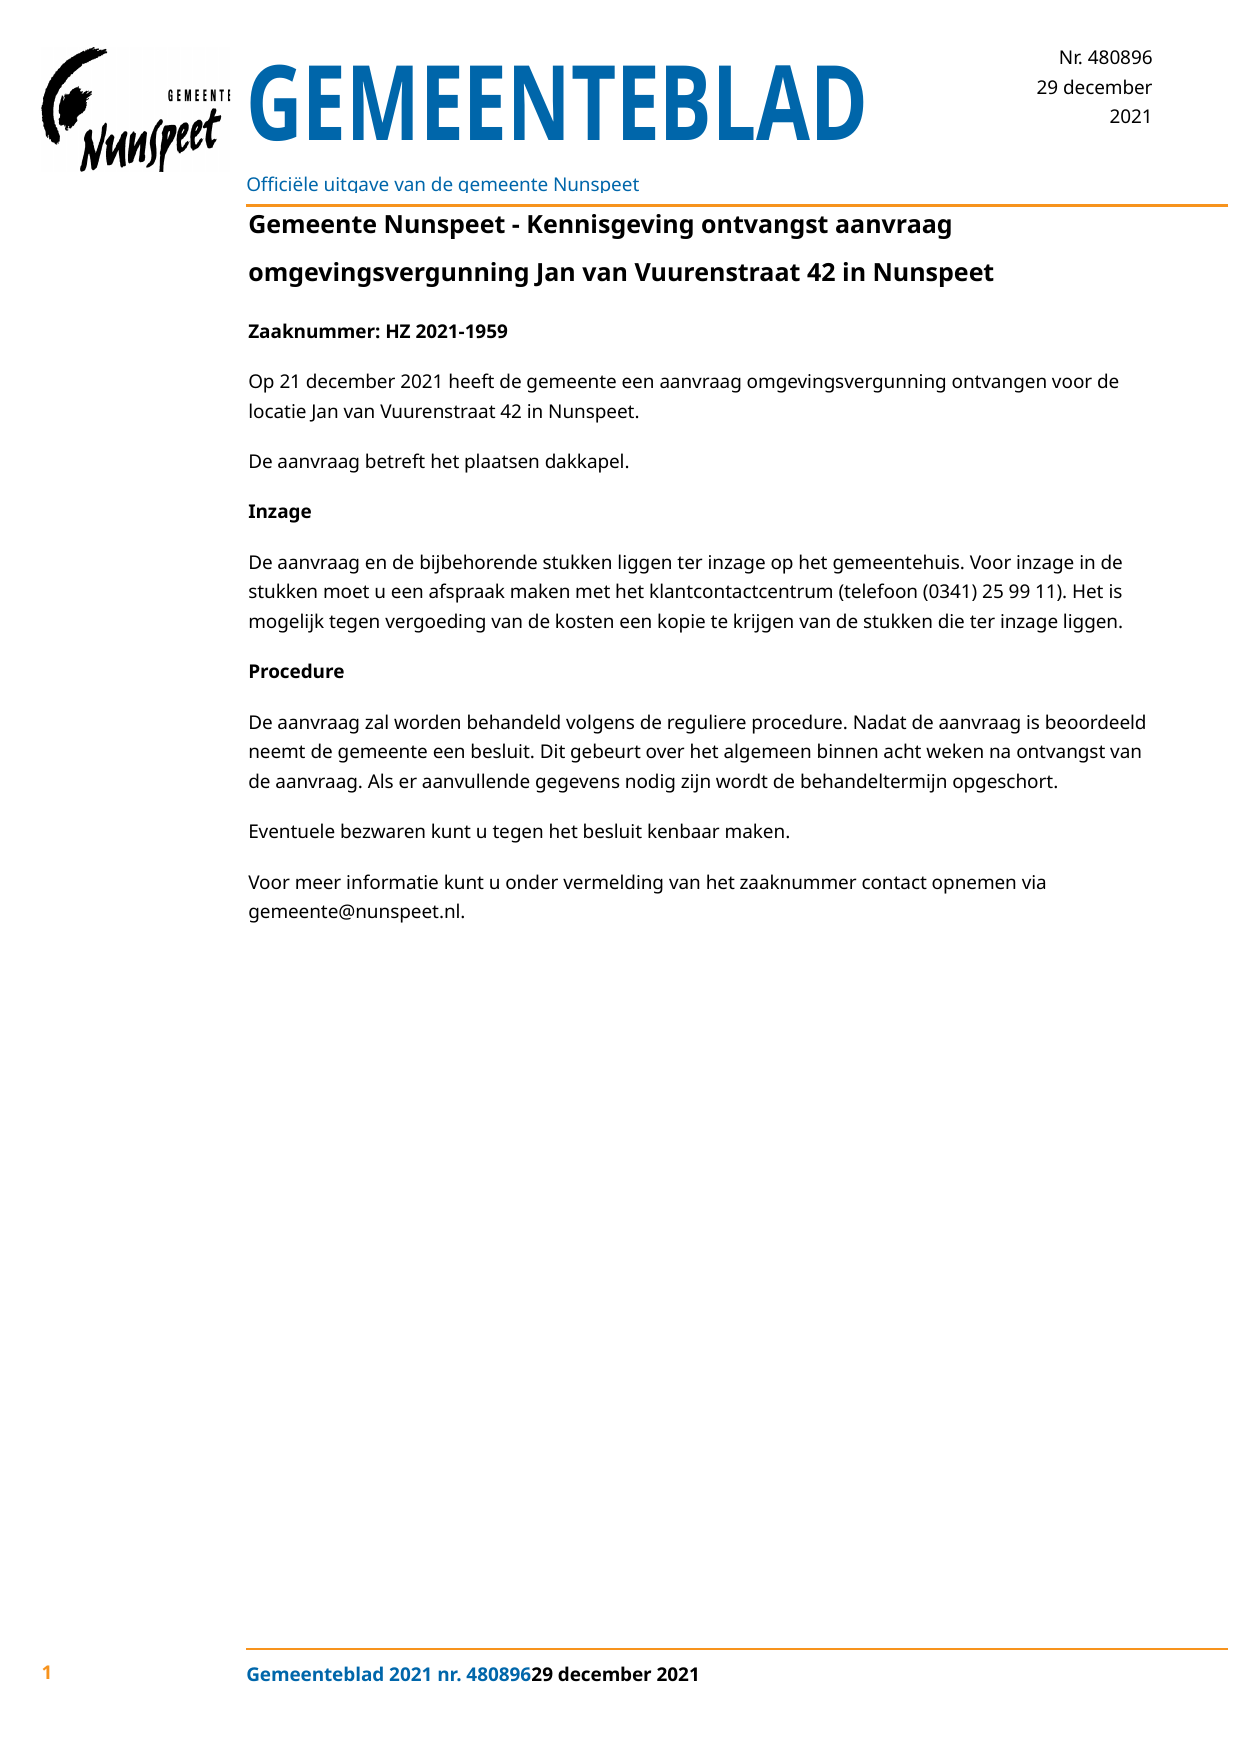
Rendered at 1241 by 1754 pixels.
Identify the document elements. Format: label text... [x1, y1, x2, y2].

text Eventuele bezwaren kunt u tegen het besluit kenbaar maken. [248, 819, 1152, 844]
text De aanvraag en de bijbehorende stukken liggen ter inzage op het gemeentehuis. Voor inzage in de stukken moet u een afspraak maken met het klantcontactcentrum (telefoon (0341) 25 99 11). Het is mogelijk tegen vergoeding van de kosten een kopie te krijgen van de stukken die ter inzage liggen. [248, 549, 1152, 634]
text Op 21 december 2021 heeft de gemeente een aanvraag omgevingsvergunning ontvangen voor de locatie Jan van Vuurenstraat 42 in Nunspeet. [248, 368, 1152, 424]
text De aanvraag betreft het plaatsen dakkapel. [248, 448, 1152, 474]
text Procedure [248, 659, 1152, 684]
text Voor meer informatie kunt u onder vermelding van het zaaknummer contact opnemen via gemeente@nunspeet.nl. [248, 869, 1152, 924]
picture [41, 47, 231, 172]
text Gemeente Nunspeet - Kennisgeving ontvangst aanvraag omgevingsvergunning Jan van Vuurenstraat 42 in Nunspeet [248, 207, 1152, 288]
text Zaaknummer: HZ 2021-1959 [248, 318, 1152, 344]
text Inzage [248, 499, 1152, 524]
text De aanvraag zal worden behandeld volgens de reguliere procedure. Nadat de aanvraag is beoordeeld neemt de gemeente een besluit. Dit gebeurt over het algemeen binnen acht weken na ontvangst van de aanvraag. Als er aanvullende gegevens nodig zijn wordt de behandeltermijn opgeschort. [248, 709, 1152, 794]
